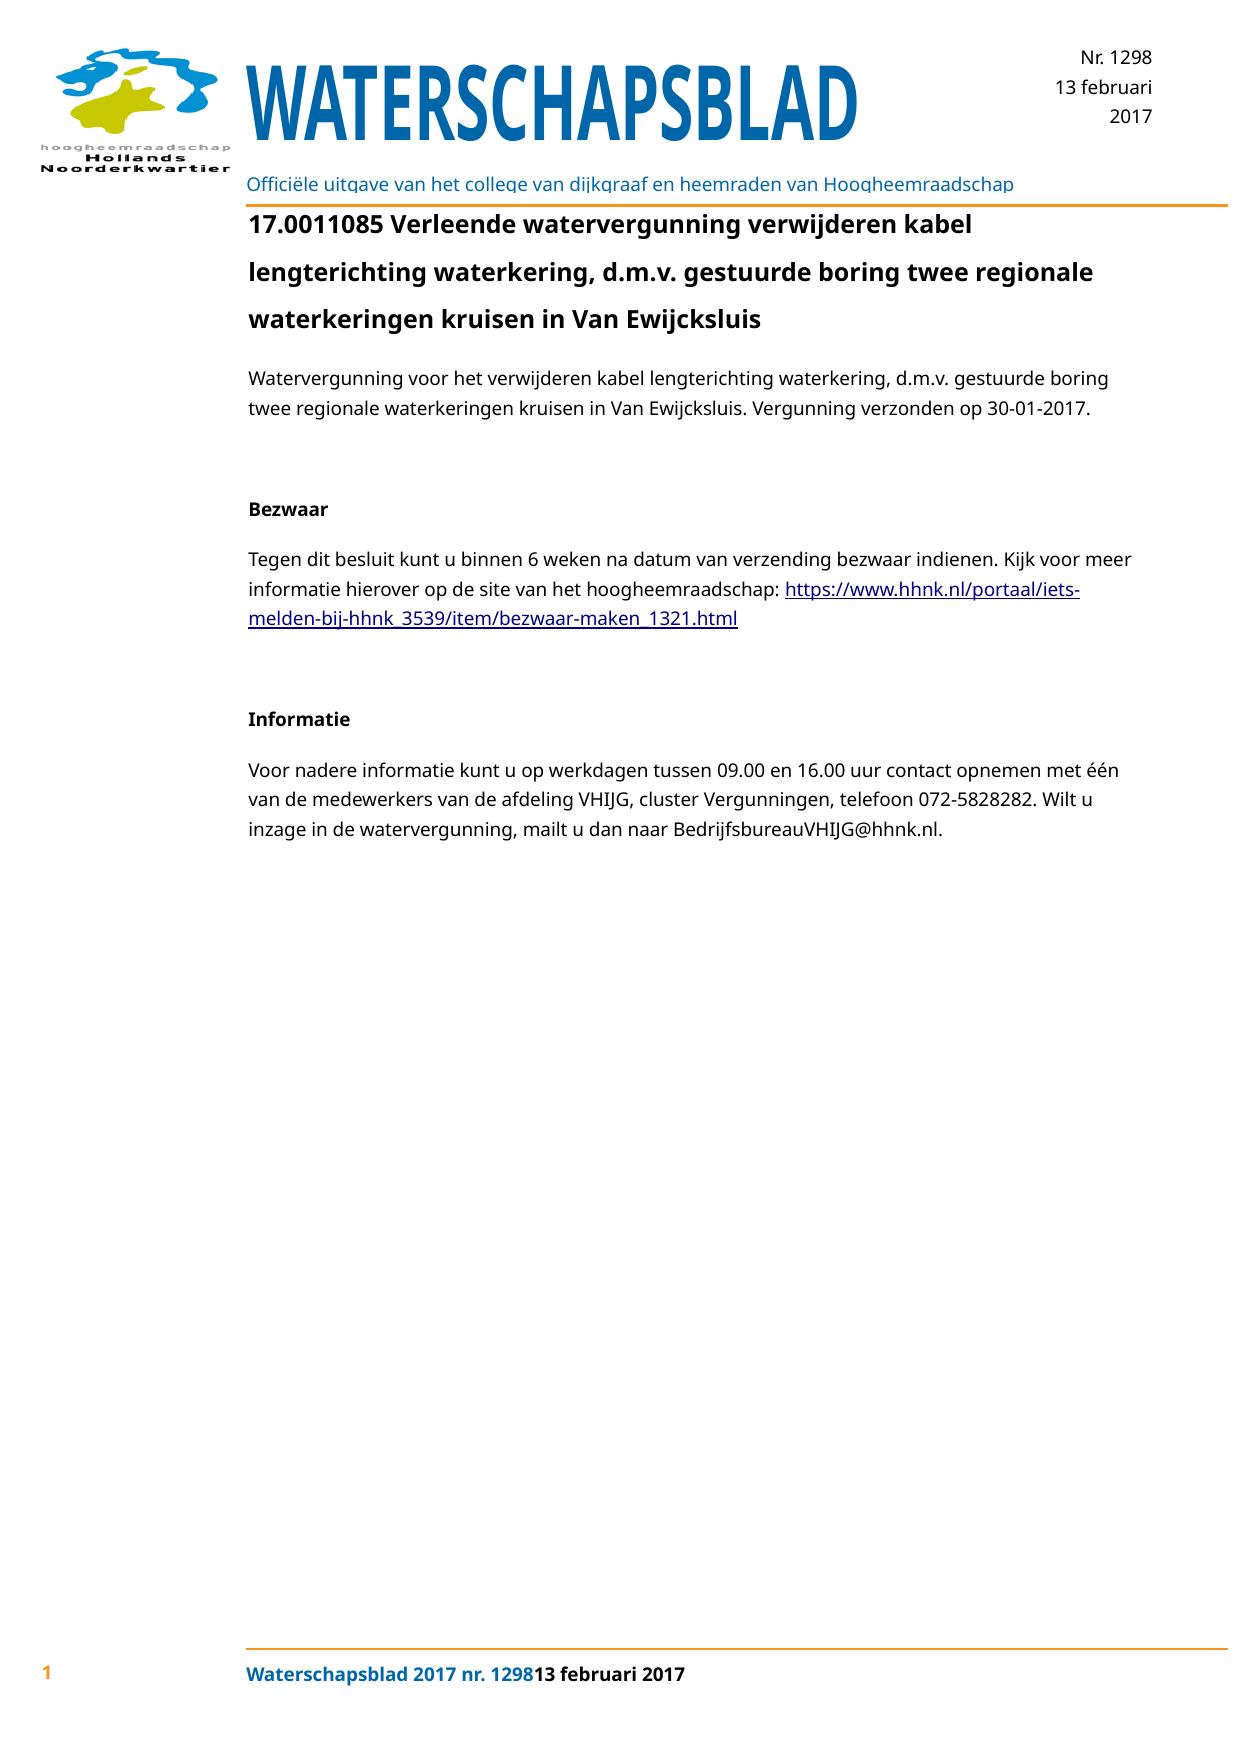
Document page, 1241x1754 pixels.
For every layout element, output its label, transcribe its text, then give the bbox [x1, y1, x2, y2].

text Watervergunning voor het verwijderen kabel lengterichting waterkering, d.m.v. gestuurde boring twee regionale waterkeringen kruisen in Van Ewijcksluis. Vergunning verzonden op 30-01-2017. [248, 366, 1152, 421]
text Voor nadere informatie kunt u op werkdagen tussen 09.00 en 16.00 uur contact opnemen met één van de medewerkers van de afdeling VHIJG, cluster Vergunningen, telefoon 072-5828282. Wilt u inzage in de watervergunning, mailt u dan naar BedrijfsbureauVHIJG@hhnk.nl. [248, 757, 1152, 842]
picture [41, 47, 231, 172]
text 17.0011085 Verleende watervergunning verwijderen kabel lengterichting waterkering, d.m.v. gestuurde boring twee regionale waterkeringen kruisen in Van Ewijcksluis [248, 207, 1152, 336]
text Informatie [248, 706, 1152, 732]
text Tegen dit besluit kunt u binnen 6 weken na datum van verzending bezwaar indienen. Kijk voor meer informatie hierover op de site van het hoogheemraadschap: https://www.hhnk.nl/portaal/iets-melden-bij-hhnk_3539/item/bezwaar-maken_1321.html [248, 546, 1152, 631]
text Bezwaar [248, 496, 1152, 522]
